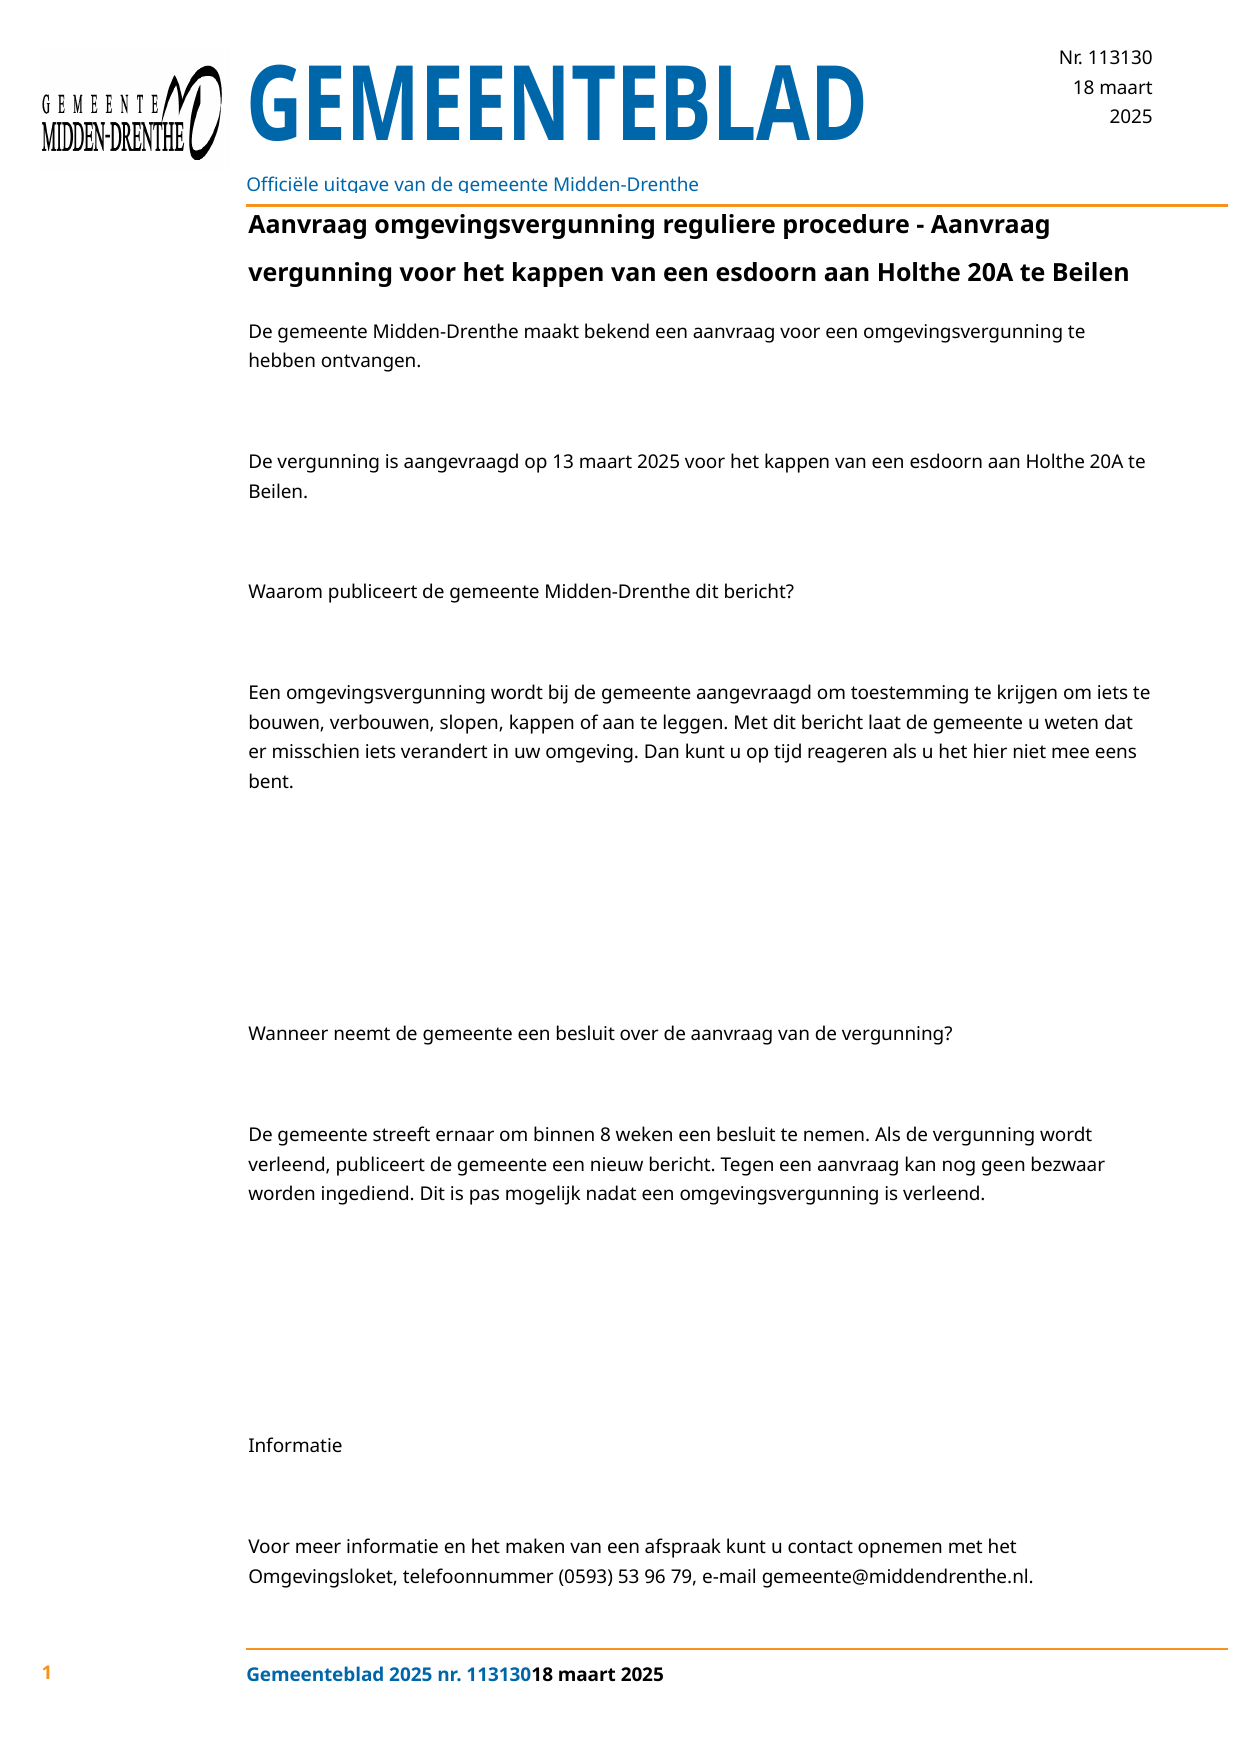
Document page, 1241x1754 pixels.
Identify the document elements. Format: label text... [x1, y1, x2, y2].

text Aanvraag omgevingsvergunning reguliere procedure - Aanvraag vergunning voor het kappen van een esdoorn aan Holthe 20A te Beilen [248, 207, 1152, 288]
text De gemeente streeft ernaar om binnen 8 weken een besluit te nemen. Als de vergunning wordt verleend, publiceert de gemeente een nieuw bericht. Tegen een aanvraag kan nog geen bezwaar worden ingediend. Dit is pas mogelijk nadat een omgevingsvergunning is verleend. [248, 1121, 1152, 1206]
text De gemeente Midden-Drenthe maakt bekend een aanvraag voor een omgevingsvergunning te hebben ontvangen. [248, 318, 1152, 373]
text Informatie [248, 1432, 1152, 1458]
picture [41, 47, 231, 172]
text Voor meer informatie en het maken van een afspraak kunt u contact opnemen met het Omgevingsloket, telefoonnummer (0593) 53 96 79, e-mail gemeente@middendrenthe.nl. [248, 1533, 1152, 1589]
text Waarom publiceert de gemeente Midden-Drenthe dit bericht? [248, 579, 1152, 604]
text Wanneer neemt de gemeente een besluit over de aanvraag van de vergunning? [248, 1020, 1152, 1046]
text Een omgevingsvergunning wordt bij de gemeente aangevraagd om toestemming te krijgen om iets te bouwen, verbouwen, slopen, kappen of aan te leggen. Met dit bericht laat de gemeente u weten dat er misschien iets verandert in uw omgeving. Dan kunt u op tijd reageren als u het hier niet mee eens bent. [248, 679, 1152, 794]
text De vergunning is aangevraagd op 13 maart 2025 voor het kappen van een esdoorn aan Holthe 20A te Beilen. [248, 448, 1152, 504]
